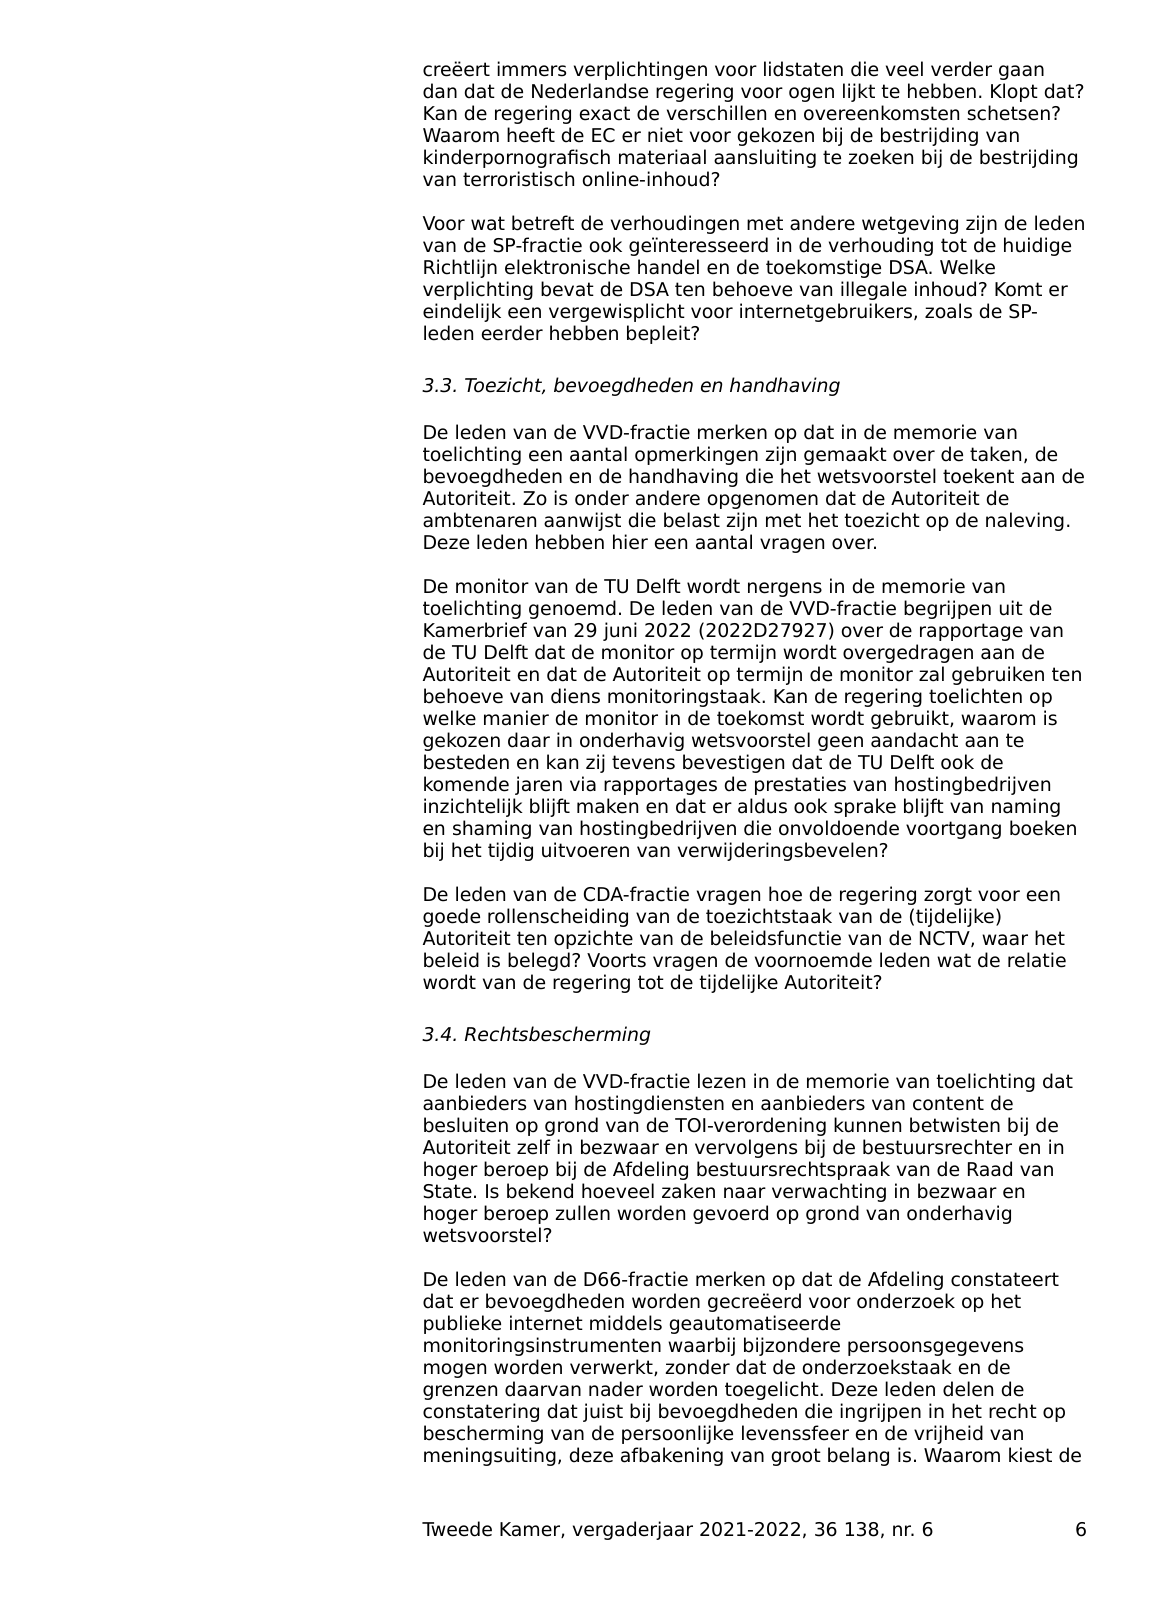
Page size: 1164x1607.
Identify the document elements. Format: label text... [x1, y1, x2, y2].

text De leden van de VVD-fractie lezen in de memorie van toelichting dat aanbieders van hostingdiensten en aanbieders van content de besluiten op grond van de TOI-verordening kunnen betwisten bij de Autoriteit zelf in bezwaar en vervolgens bij de bestuursrechter en in hoger beroep bij de Afdeling bestuursrechtspraak van de Raad van State. Is bekend hoeveel zaken naar verwachting in bezwaar en hoger beroep zullen worden gevoerd op grond van onderhavig wetsvoorstel? [422, 1071, 1087, 1247]
text De leden van de D66-fractie merken op dat de Afdeling constateert dat er bevoegdheden worden gecreëerd voor onderzoek op het publieke internet middels geautomatiseerde monitoringsinstrumenten waarbij bijzondere persoonsgegevens mogen worden verwerkt, zonder dat de onderzoekstaak en de grenzen daarvan nader worden toegelicht. Deze leden delen de constatering dat juist bij bevoegdheden die ingrijpen in het recht op bescherming van de persoonlijke levenssfeer en de vrijheid van meningsuiting, deze afbakening van groot belang is. Waarom kiest de [422, 1269, 1087, 1467]
text creëert immers verplichtingen voor lidstaten die veel verder gaan dan dat de Nederlandse regering voor ogen lijkt te hebben. Klopt dat? Kan de regering exact de verschillen en overeenkomsten schetsen? Waarom heeft de EC er niet voor gekozen bij de bestrijding van kinderpornografisch materiaal aansluiting te zoeken bij de bestrijding van terroristisch online-inhoud? [422, 59, 1087, 191]
text De leden van de CDA-fractie vragen hoe de regering zorgt voor een goede rollenscheiding van de toezichtstaak van de (tijdelijke) Autoriteit ten opzichte van de beleidsfunctie van de NCTV, waar het beleid is belegd? Voorts vragen de voornoemde leden wat de relatie wordt van de regering tot de tijdelijke Autoriteit? [422, 884, 1087, 994]
text Voor wat betreft de verhoudingen met andere wetgeving zijn de leden van de SP-fractie ook geïnteresseerd in de verhouding tot de huidige Richtlijn elektronische handel en de toekomstige DSA. Welke verplichting bevat de DSA ten behoeve van illegale inhoud? Komt er eindelijk een vergewisplicht voor internetgebruikers, zoals de SP-leden eerder hebben bepleit? [422, 213, 1087, 345]
subtitle 3.4. Rechtsbescherming [422, 1024, 1087, 1046]
text De monitor van de TU Delft wordt nergens in de memorie van toelichting genoemd. De leden van de VVD-fractie begrijpen uit de Kamerbrief van 29 juni 2022 (2022D27927) over de rapportage van de TU Delft dat de monitor op termijn wordt overgedragen aan de Autoriteit en dat de Autoriteit op termijn de monitor zal gebruiken ten behoeve van diens monitoringstaak. Kan de regering toelichten op welke manier de monitor in de toekomst wordt gebruikt, waarom is gekozen daar in onderhavig wetsvoorstel geen aandacht aan te besteden en kan zij tevens bevestigen dat de TU Delft ook de komende jaren via rapportages de prestaties van hostingbedrijven inzichtelijk blijft maken en dat er aldus ook sprake blijft van naming en shaming van hostingbedrijven die onvoldoende voortgang boeken bij het tijdig uitvoeren van verwijderingsbevelen? [422, 576, 1087, 862]
subtitle 3.3. Toezicht, bevoegdheden en handhaving [422, 375, 1087, 397]
text De leden van de VVD-fractie merken op dat in de memorie van toelichting een aantal opmerkingen zijn gemaakt over de taken, de bevoegdheden en de handhaving die het wetsvoorstel toekent aan de Autoriteit. Zo is onder andere opgenomen dat de Autoriteit de ambtenaren aanwijst die belast zijn met het toezicht op de naleving. Deze leden hebben hier een aantal vragen over. [422, 422, 1087, 554]
